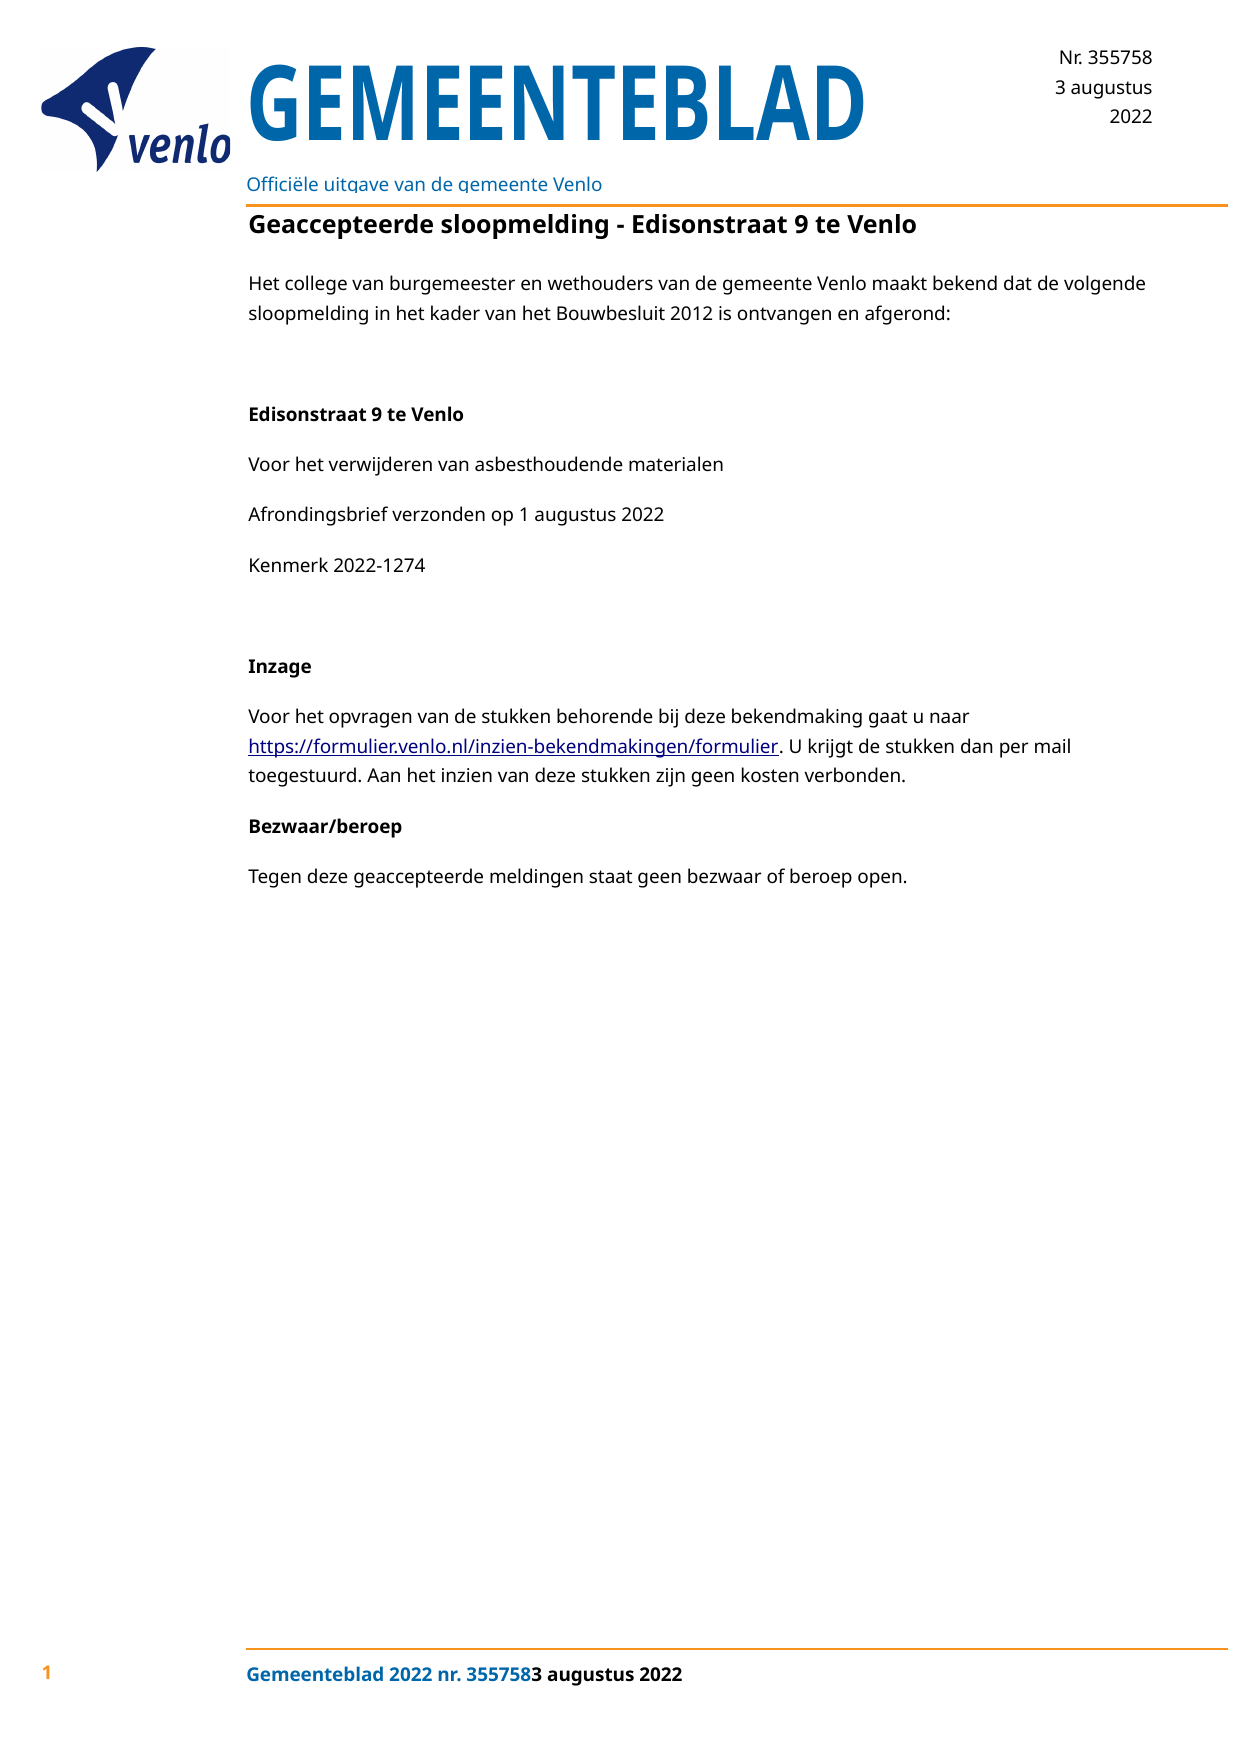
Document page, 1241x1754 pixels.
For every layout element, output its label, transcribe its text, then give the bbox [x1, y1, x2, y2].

text Edisonstraat 9 te Venlo [248, 401, 1152, 426]
text Voor het opvragen van de stukken behorende bij deze bekendmaking gaat u naar https://formulier.venlo.nl/inzien-bekendmakingen/formulier. U krijgt de stukken dan per mail toegestuurd. Aan het inzien van deze stukken zijn geen kosten verbonden. [248, 703, 1152, 788]
text Afrondingsbrief verzonden op 1 augustus 2022 [248, 502, 1152, 527]
text Geaccepteerde sloopmelding - Edisonstraat 9 te Venlo [248, 207, 1152, 241]
text Voor het verwijderen van asbesthoudende materialen [248, 451, 1152, 477]
text Inzage [248, 653, 1152, 678]
text Kenmerk 2022-1274 [248, 552, 1152, 578]
text Het college van burgemeester en wethouders van de gemeente Venlo maakt bekend dat de volgende sloopmelding in het kader van het Bouwbesluit 2012 is ontvangen en afgerond: [248, 270, 1152, 326]
text Bezwaar/beroep [248, 813, 1152, 838]
text Tegen deze geaccepteerde meldingen staat geen bezwaar of beroep open. [248, 863, 1152, 889]
picture [41, 47, 231, 172]
